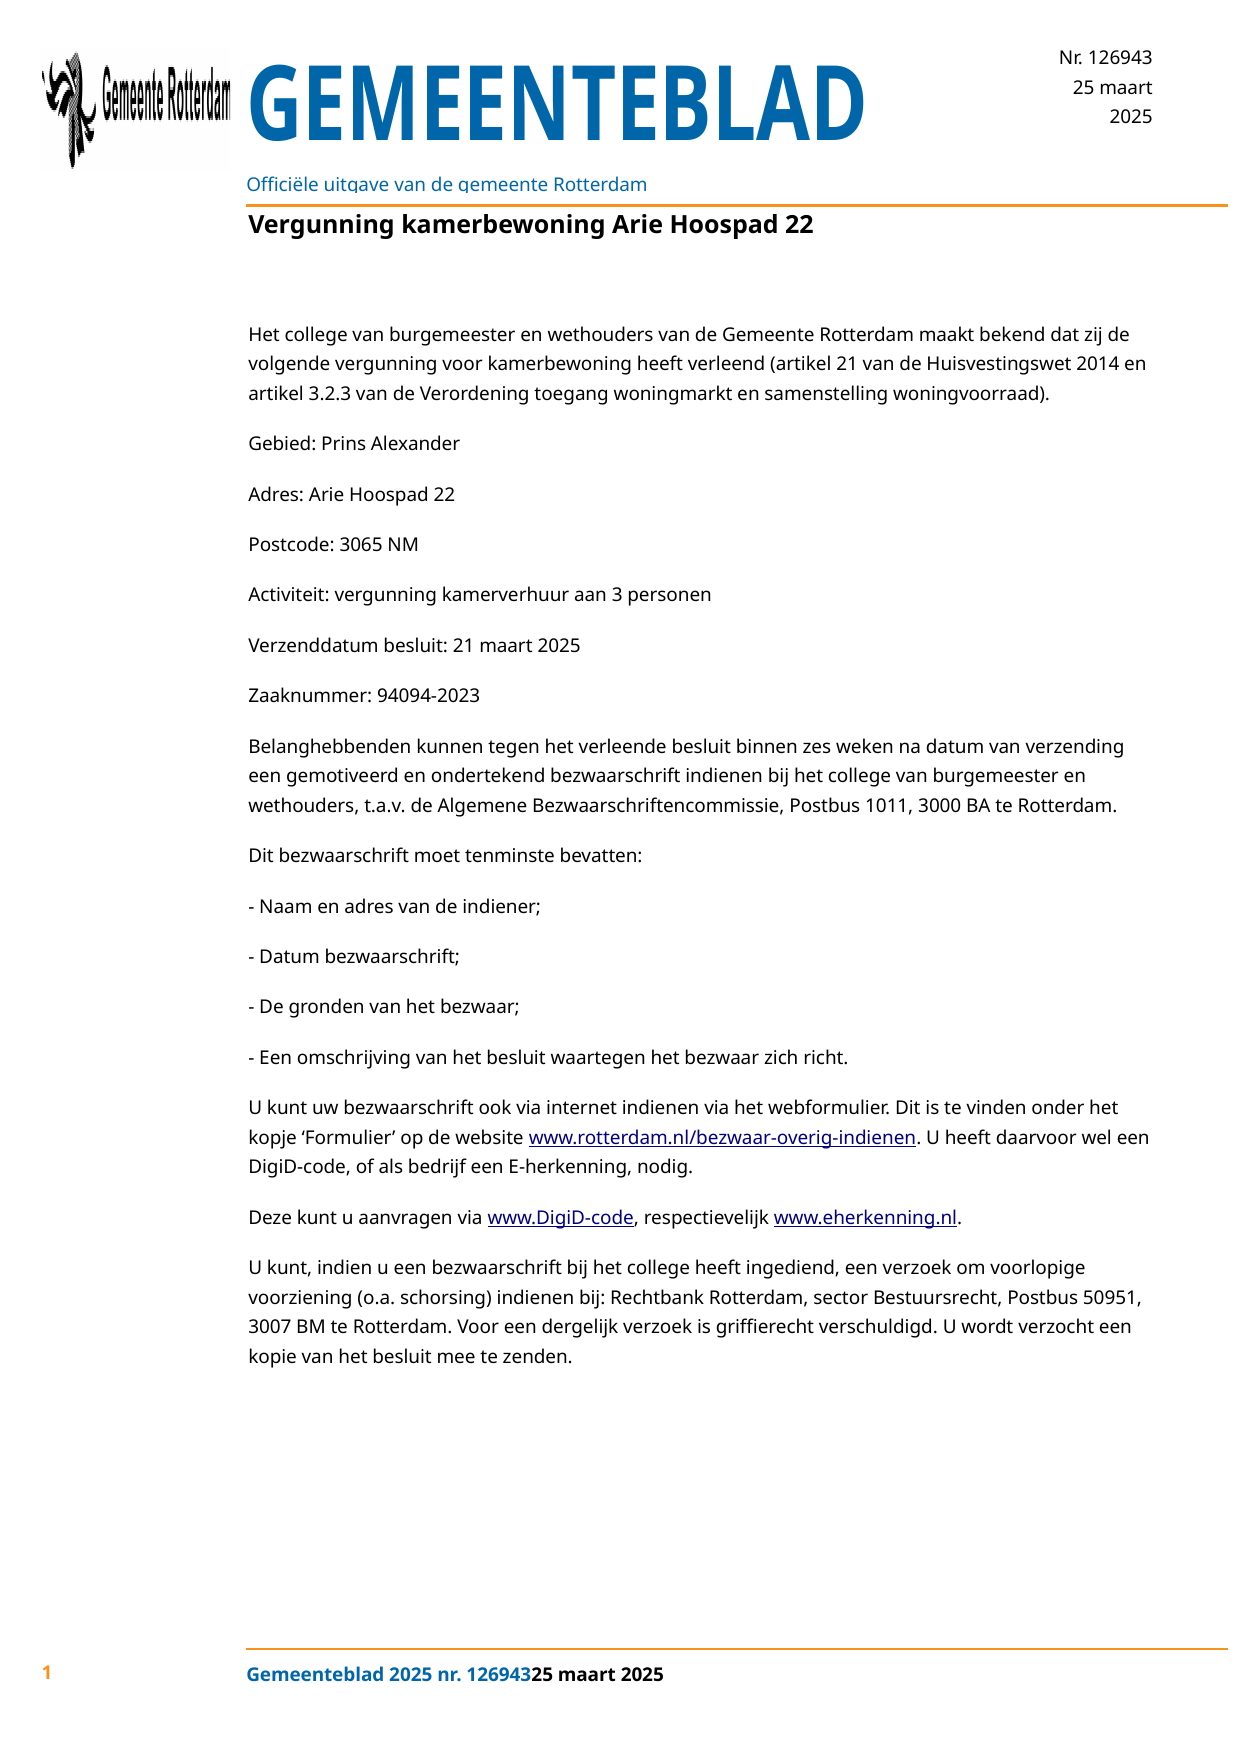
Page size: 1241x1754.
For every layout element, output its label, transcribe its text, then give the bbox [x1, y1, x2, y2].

text U kunt uw bezwaarschrift ook via internet indienen via het webformulier. Dit is te vinden onder het kopje ‘Formulier’ op de website www.rotterdam.nl/bezwaar-overig-indienen. U heeft daarvoor wel een DigiD-code, of als bedrijf een E-herkenning, nodig. [248, 1094, 1152, 1179]
text Het college van burgemeester en wethouders van de Gemeente Rotterdam maakt bekend dat zij de volgende vergunning voor kamerbewoning heeft verleend (artikel 21 van de Huisvestingswet 2014 en artikel 3.2.3 van de Verordening toegang woningmarkt en samenstelling woningvoorraad). [248, 321, 1152, 406]
text Verzenddatum besluit: 21 maart 2025 [248, 632, 1152, 658]
text Postcode: 3065 NM [248, 531, 1152, 557]
text Belanghebbenden kunnen tegen het verleende besluit binnen zes weken na datum van verzending een gemotiveerd en ondertekend bezwaarschrift indienen bij het college van burgemeester en wethouders, t.a.v. de Algemene Bezwaarschriftencommissie, Postbus 1011, 3000 BA te Rotterdam. [248, 733, 1152, 818]
picture [41, 47, 231, 172]
text U kunt, indien u een bezwaarschrift bij het college heeft ingediend, een verzoek om voorlopige voorziening (o.a. schorsing) indienen bij: Rechtbank Rotterdam, sector Bestuursrecht, Postbus 50951, 3007 BM te Rotterdam. Voor een dergelijk verzoek is griffierecht verschuldigd. U wordt verzocht een kopie van het besluit mee te zenden. [248, 1254, 1152, 1369]
text Activiteit: vergunning kamerverhuur aan 3 personen [248, 582, 1152, 607]
text - Datum bezwaarschrift; [248, 943, 1152, 969]
text Zaaknummer: 94094-2023 [248, 682, 1152, 708]
text Deze kunt u aanvragen via www.DigiD-code, respectievelijk www.eherkenning.nl. [248, 1204, 1152, 1230]
text - De gronden van het bezwaar; [248, 994, 1152, 1019]
text Adres: Arie Hoospad 22 [248, 481, 1152, 506]
text Gebied: Prins Alexander [248, 430, 1152, 456]
text Dit bezwaarschrift moet tenminste bevatten: [248, 842, 1152, 868]
text - Een omschrijving van het besluit waartegen het bezwaar zich richt. [248, 1044, 1152, 1070]
text - Naam en adres van de indiener; [248, 893, 1152, 918]
text Vergunning kamerbewoning Arie Hoospad 22 [248, 207, 1152, 241]
